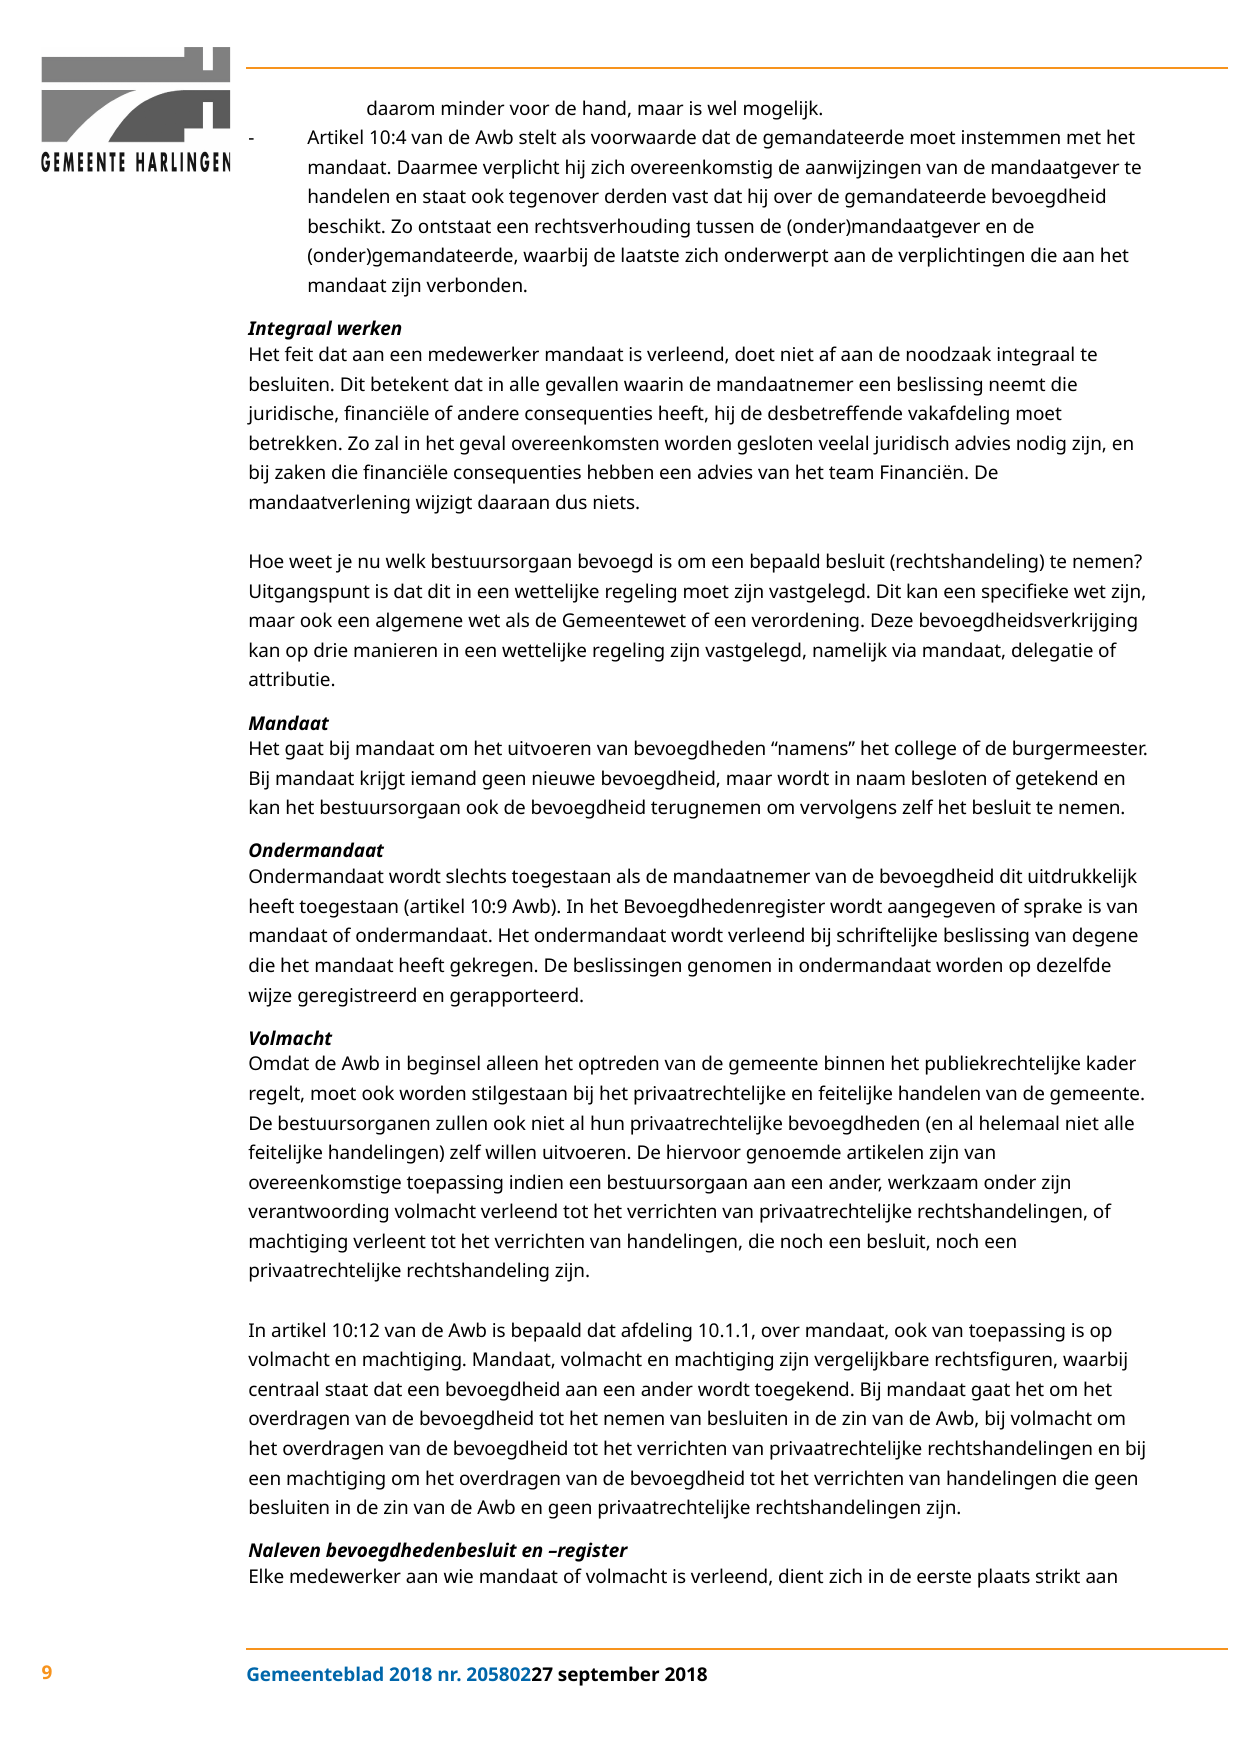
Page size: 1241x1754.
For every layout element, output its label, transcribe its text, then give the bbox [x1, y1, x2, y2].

text Ondermandaat wordt slechts toegestaan als de mandaatnemer van de bevoegdheid dit uitdrukkelijk heeft toegestaan (artikel 10:9 Awb). In het Bevoegdhedenregister wordt aangegeven of sprake is van mandaat of ondermandaat. Het ondermandaat wordt verleend bij schriftelijke beslissing van degene die het mandaat heeft gekregen. De beslissingen genomen in ondermandaat worden op dezelfde wijze geregistreerd en gerapporteerd. [248, 863, 1152, 1007]
text Hoe weet je nu welk bestuursorgaan bevoegd is om een bepaald besluit (rechtshandeling) te nemen? Uitgangspunt is dat dit in een wettelijke regeling moet zijn vastgelegd. Dit kan een specifieke wet zijn, maar ook een algemene wet als de Gemeentewet of een verordening. Deze bevoegdheidsverkrijging kan op drie manieren in een wettelijke regeling zijn vastgelegd, namelijk via mandaat, delegatie of attributie. [248, 548, 1152, 692]
list daarom minder voor de hand, maar is wel mogelijk. [307, 95, 1152, 121]
text Mandaat [248, 710, 1152, 735]
text Omdat de Awb in beginsel alleen het optreden van de gemeente binnen het publiekrechtelijke kader regelt, moet ook worden stilgestaan bij het privaatrechtelijke en feitelijke handelen van de gemeente. De bestuursorganen zullen ook niet al hun privaatrechtelijke bevoegdheden (en al helemaal niet alle feitelijke handelingen) zelf willen uitvoeren. De hiervoor genoemde artikelen zijn van overeenkomstige toepassing indien een bestuursorgaan aan een ander, werkzaam onder zijn verantwoording volmacht verleend tot het verrichten van privaatrechtelijke rechtshandelingen, of machtiging verleent tot het verrichten van handelingen, die noch een besluit, noch een privaatrechtelijke rechtshandeling zijn. [248, 1051, 1152, 1283]
text Integraal werken [248, 315, 1152, 341]
text In artikel 10:12 van de Awb is bepaald dat afdeling 10.1.1, over mandaat, ook van toepassing is op volmacht en machtiging. Mandaat, volmacht en machtiging zijn vergelijkbare rechtsfiguren, waarbij centraal staat dat een bevoegdheid aan een ander wordt toegekend. Bij mandaat gaat het om het overdragen van de bevoegdheid tot het nemen van besluiten in de zin van de Awb, bij volmacht om het overdragen van de bevoegdheid tot het verrichten van privaatrechtelijke rechtshandelingen en bij een machtiging om het overdragen van de bevoegdheid tot het verrichten van handelingen die geen besluiten in de zin van de Awb en geen privaatrechtelijke rechtshandelingen zijn. [248, 1317, 1152, 1520]
text Het gaat bij mandaat om het uitvoeren van bevoegdheden “namens” het college of de burgermeester. Bij mandaat krijgt iemand geen nieuwe bevoegdheid, maar wordt in naam besloten of getekend en kan het bestuursorgaan ook de bevoegdheid terugnemen om vervolgens zelf het besluit te nemen. [248, 735, 1152, 820]
text Elke medewerker aan wie mandaat of volmacht is verleend, dient zich in de eerste plaats strikt aan [248, 1563, 1152, 1589]
text Volmacht [248, 1025, 1152, 1051]
list Artikel 10:4 van de Awb stelt als voorwaarde dat de gemandateerde moet instemmen met het mandaat. Daarmee verplicht hij zich overeenkomstig de aanwijzingen van de mandaatgever te handelen en staat ook tegenover derden vast dat hij over de gemandateerde bevoegdheid beschikt. Zo ontstaat een rechtsverhouding tussen de (onder)mandaatgever en de (onder)gemandateerde, waarbij de laatste zich onderwerpt aan de verplichtingen die aan het mandaat zijn verbonden. [248, 124, 1152, 298]
text Naleven bevoegdhedenbesluit en –register [248, 1537, 1152, 1563]
picture [41, 47, 231, 172]
text Ondermandaat [248, 838, 1152, 863]
text Het feit dat aan een medewerker mandaat is verleend, doet niet af aan de noodzaak integraal te besluiten. Dit betekent dat in alle gevallen waarin de mandaatnemer een beslissing neemt die juridische, financiële of andere consequenties heeft, hij de desbetreffende vakafdeling moet betrekken. Zo zal in het geval overeenkomsten worden gesloten veelal juridisch advies nodig zijn, en bij zaken die financiële consequenties hebben een advies van het team Financiën. De mandaatverlening wijzigt daaraan dus niets. [248, 341, 1152, 515]
